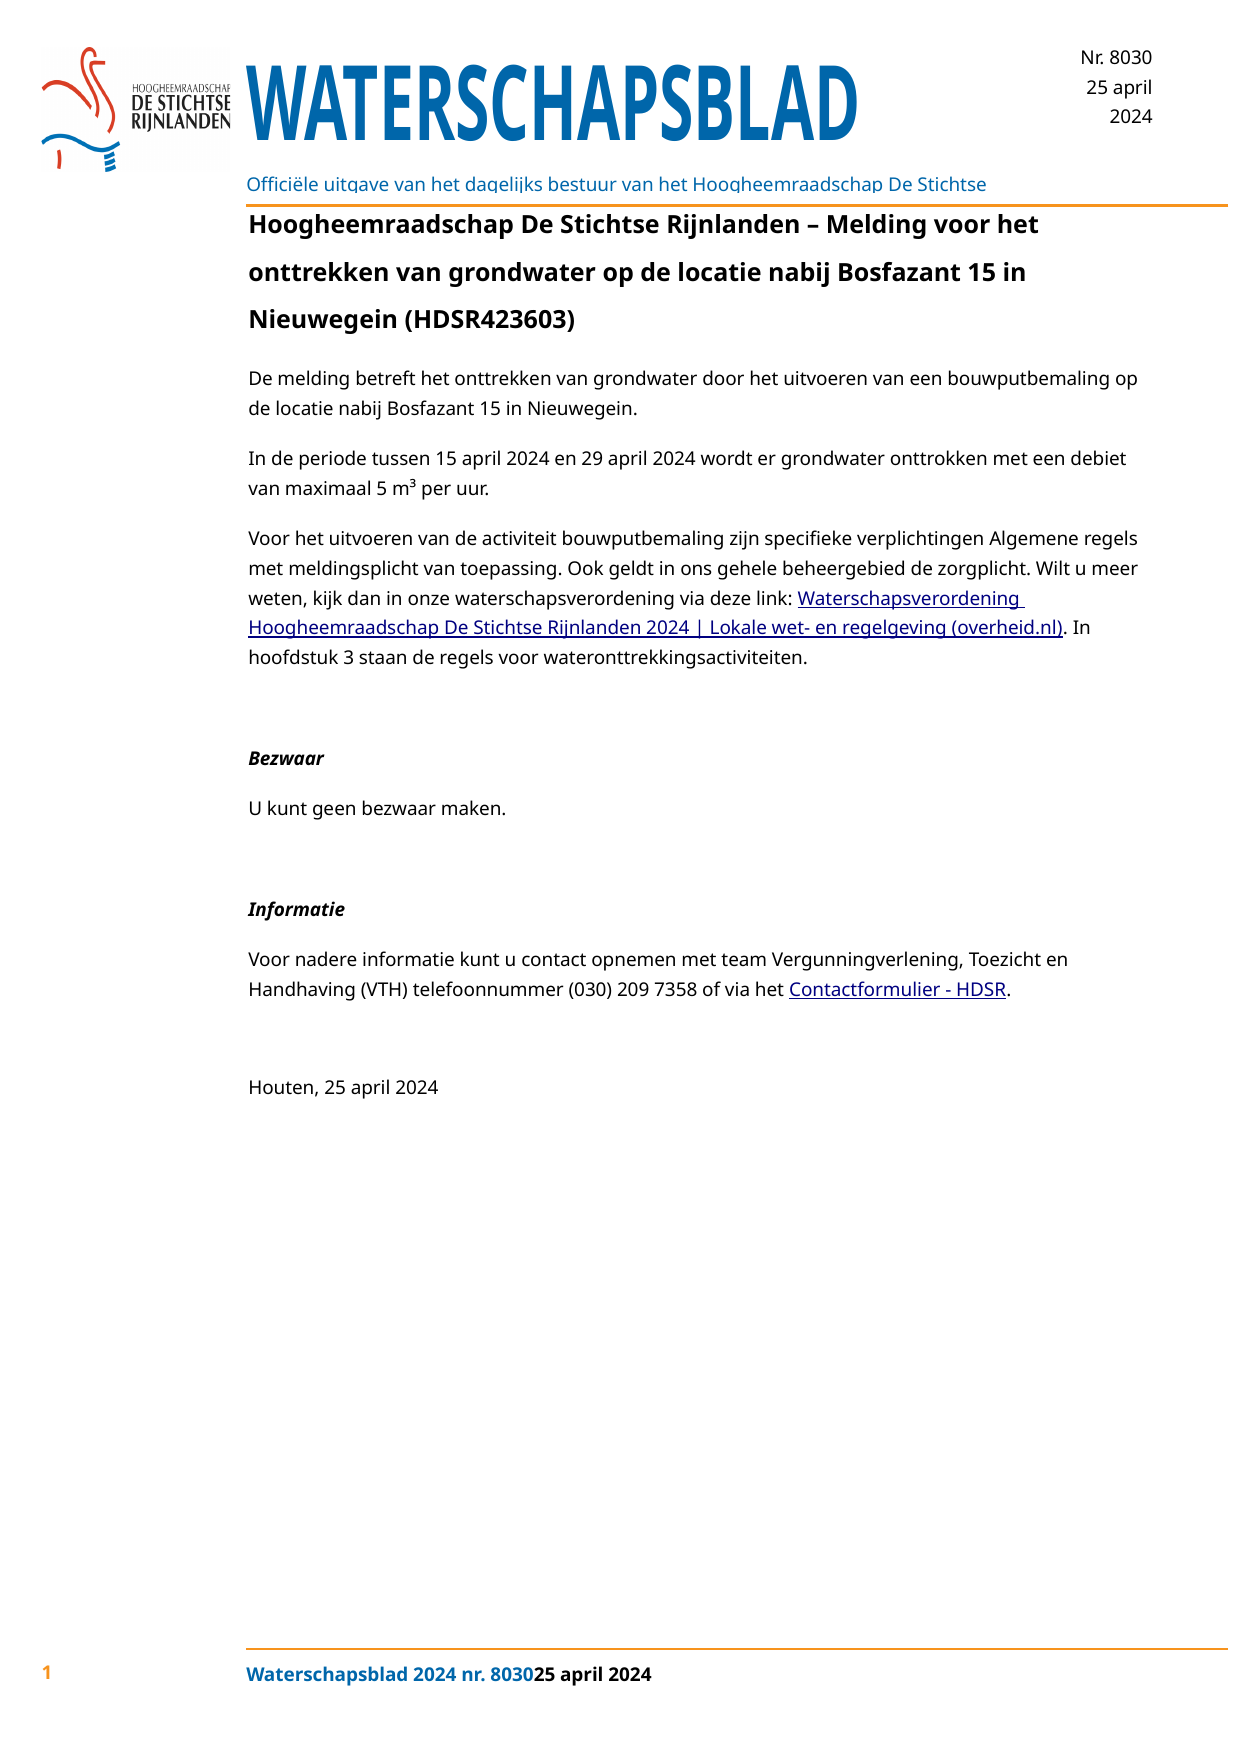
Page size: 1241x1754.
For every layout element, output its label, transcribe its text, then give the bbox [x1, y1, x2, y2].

text Voor nadere informatie kunt u contact opnemen met team Vergunningverlening, Toezicht en Handhaving (VTH) telefoonnummer (030) 209 7358 of via het Contactformulier - HDSR. [248, 946, 1152, 1002]
text Informatie [248, 896, 1152, 922]
text Hoogheemraadschap De Stichtse Rijnlanden – Melding voor het onttrekken van grondwater op de locatie nabij Bosfazant 15 in Nieuwegein (HDSR423603) [248, 207, 1152, 336]
picture [41, 47, 231, 172]
text Houten, 25 april 2024 [248, 1074, 1152, 1100]
text In de periode tussen 15 april 2024 en 29 april 2024 wordt er grondwater onttrokken met een debiet van maximaal 5 m³ per uur. [248, 446, 1152, 501]
text Bezwaar [248, 745, 1152, 770]
text Voor het uitvoeren van de activiteit bouwputbemaling zijn specifieke verplichtingen Algemene regels met meldingsplicht van toepassing. Ook geldt in ons gehele beheergebied de zorgplicht. Wilt u meer weten, kijk dan in onze waterschapsverordening via deze link: Waterschapsverordening Hoogheemraadschap De Stichtse Rijnlanden 2024 | Lokale wet- en regelgeving (overheid.nl). In hoofdstuk 3 staan de regels voor wateronttrekkingsactiviteiten. [248, 526, 1152, 669]
text De melding betreft het onttrekken van grondwater door het uitvoeren van een bouwputbemaling op de locatie nabij Bosfazant 15 in Nieuwegein. [248, 366, 1152, 421]
text U kunt geen bezwaar maken. [248, 795, 1152, 821]
